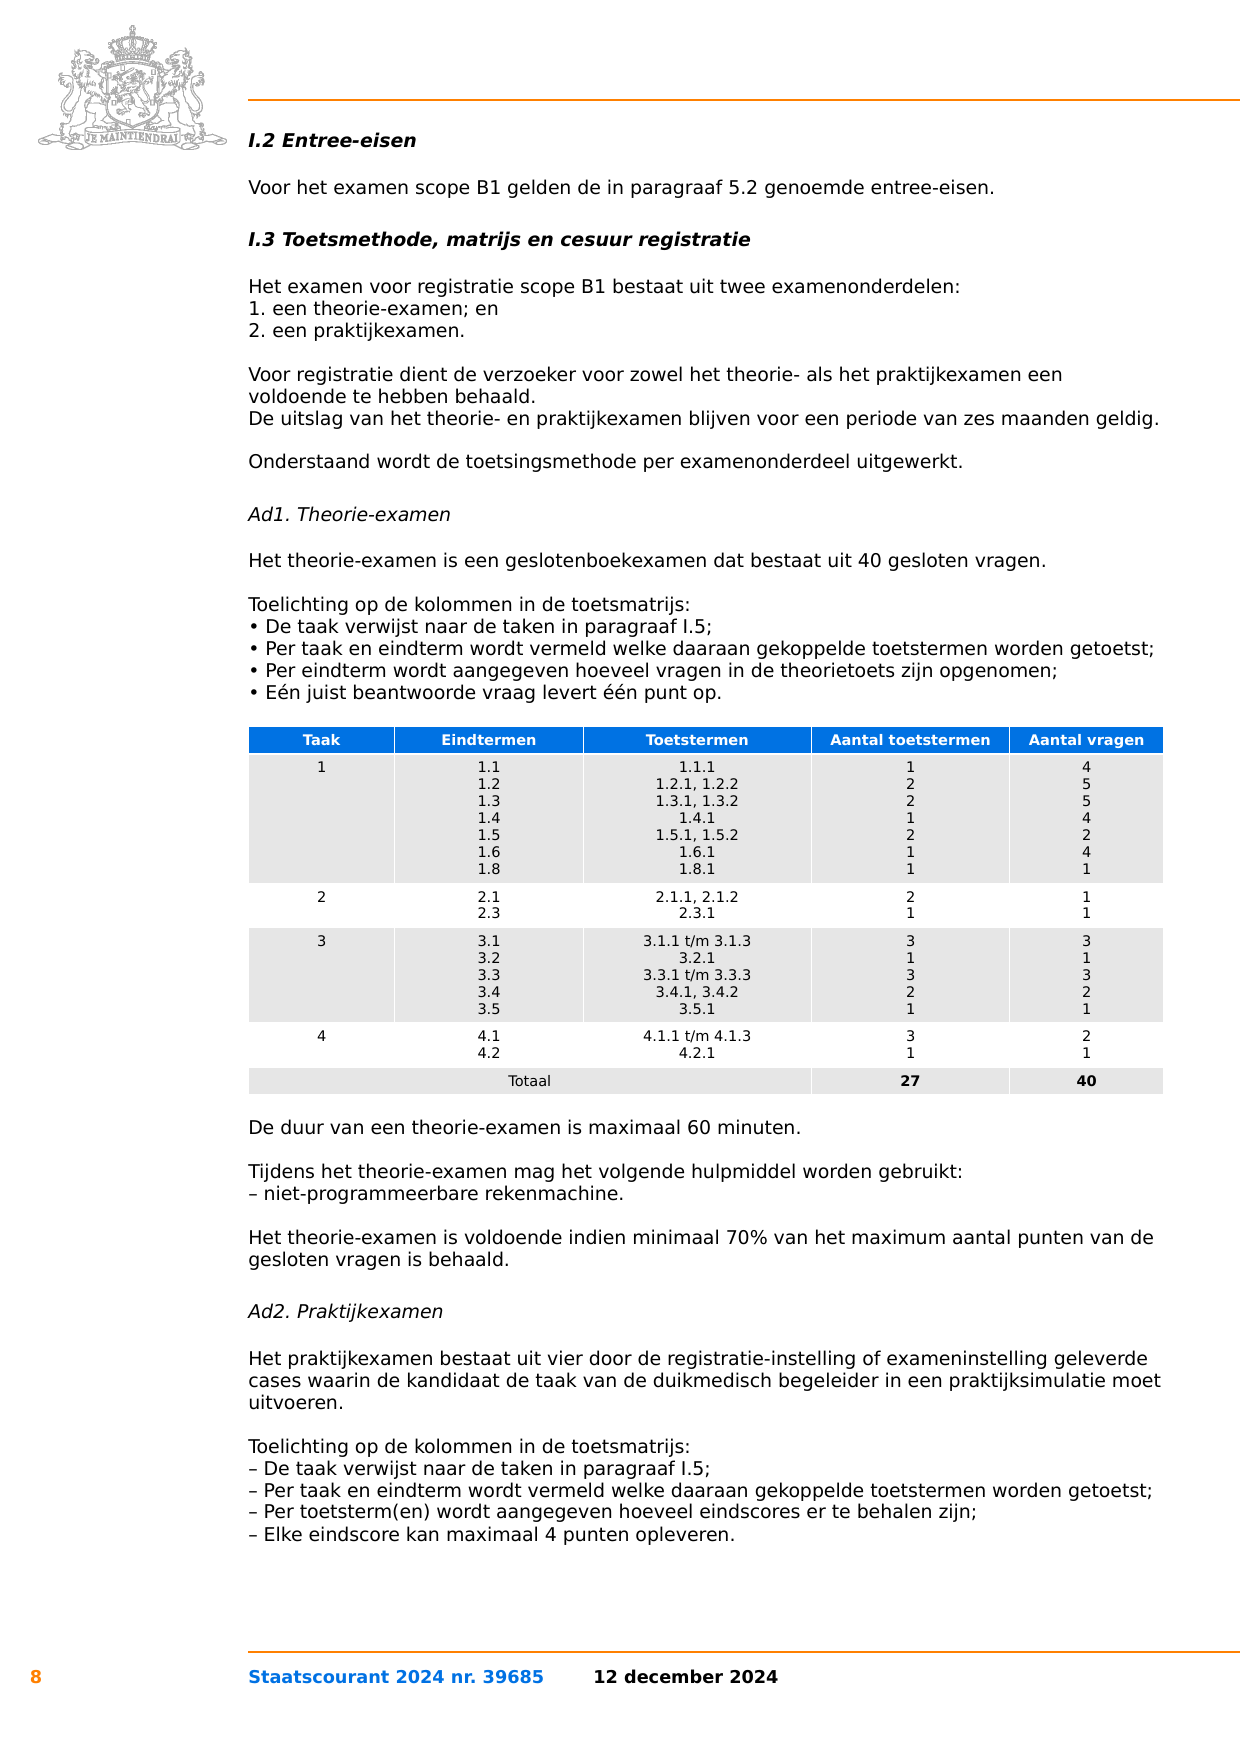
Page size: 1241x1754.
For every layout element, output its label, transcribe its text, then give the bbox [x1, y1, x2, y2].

text De duur van een theorie-examen is maximaal 60 minuten. [248, 1117, 1163, 1139]
text Onderstaand wordt de toetsingsmethode per examenonderdeel uitgewerkt. [248, 451, 1163, 473]
subtitle Ad1. Theorie-examen [248, 503, 1163, 525]
text – Per taak en eindterm wordt vermeld welke daaraan gekoppelde toetstermen worden getoetst; [248, 1479, 1163, 1501]
text • Per eindterm wordt aangegeven hoeveel vragen in de theorietoets zijn opgenomen; [248, 660, 1163, 682]
table_cell 2 1 [812, 884, 1009, 927]
table_cell 40 [1010, 1068, 1163, 1094]
text • De taak verwijst naar de taken in paragraaf I.5; [248, 616, 1163, 638]
table_cell 4 5 5 4 2 4 1 [1010, 755, 1163, 883]
table_cell 3 1 [812, 1024, 1009, 1067]
text – Per toetsterm(en) wordt aangegeven hoeveel eindscores er te behalen zijn; [248, 1501, 1163, 1523]
table_cell 2 [249, 884, 394, 927]
text Het examen voor registratie scope B1 bestaat uit twee examenonderdelen: [248, 276, 1163, 298]
table_cell 2.1.1, 2.1.2 2.3.1 [584, 884, 811, 927]
text Het theorie-examen is voldoende indien minimaal 70% van het maximum aantal punten van de gesloten vragen is behaald. [248, 1227, 1163, 1271]
table_cell 1 [249, 755, 394, 883]
table_cell 3 1 3 2 1 [812, 928, 1009, 1022]
table_cell 2 1 [1010, 1024, 1163, 1067]
table_header Taak [249, 727, 394, 753]
text 2. een praktijkexamen. [248, 320, 1163, 342]
text Voor registratie dient de verzoeker voor zowel het theorie- als het praktijkexamen een voldoende te hebben behaald. [248, 364, 1163, 408]
text Voor het examen scope B1 gelden de in paragraaf 5.2 genoemde entree-eisen. [248, 177, 1163, 199]
table_header Aantal toetstermen [812, 727, 1009, 753]
table_header Eindtermen [395, 727, 583, 753]
text Toelichting op de kolommen in de toetsmatrijs: [248, 594, 1163, 616]
table_cell 4.1.1 t/m 4.1.3 4.2.1 [584, 1024, 811, 1067]
text • Eén juist beantwoorde vraag levert één punt op. [248, 682, 1163, 704]
table_header Toetstermen [584, 727, 811, 753]
table_cell 3.1.1 t/m 3.1.3 3.2.1 3.3.1 t/m 3.3.3 3.4.1, 3.4.2 3.5.1 [584, 928, 811, 1022]
text Toelichting op de kolommen in de toetsmatrijs: [248, 1436, 1163, 1457]
text 1. een theorie-examen; en [248, 298, 1163, 320]
subtitle I.2 Entree-eisen [248, 130, 1163, 152]
text – De taak verwijst naar de taken in paragraaf I.5; [248, 1457, 1163, 1479]
text Het praktijkexamen bestaat uit vier door de registratie-instelling of exameninstelling geleverde cases waarin de kandidaat de taak van de duikmedisch begeleider in een praktijksimulatie moet uitvoeren. [248, 1348, 1163, 1414]
table_cell 1 2 2 1 2 1 1 [812, 755, 1009, 883]
table_cell Totaal [249, 1068, 811, 1094]
table_cell 3.1 3.2 3.3 3.4 3.5 [395, 928, 583, 1022]
text – niet-programmeerbare rekenmachine. [248, 1183, 1163, 1205]
table_cell 4 [249, 1024, 394, 1067]
text • Per taak en eindterm wordt vermeld welke daaraan gekoppelde toetstermen worden getoetst; [248, 638, 1163, 660]
table_cell 1.1 1.2 1.3 1.4 1.5 1.6 1.8 [395, 755, 583, 883]
text Het theorie-examen is een geslotenboekexamen dat bestaat uit 40 gesloten vragen. [248, 550, 1163, 572]
table_cell 1.1.1 1.2.1, 1.2.2 1.3.1, 1.3.2 1.4.1 1.5.1, 1.5.2 1.6.1 1.8.1 [584, 755, 811, 883]
subtitle I.3 Toetsmethode, matrijs en cesuur registratie [248, 229, 1163, 251]
picture [38, 25, 227, 150]
text – Elke eindscore kan maximaal 4 punten opleveren. [248, 1523, 1163, 1545]
table_cell 3 1 3 2 1 [1010, 928, 1163, 1022]
table_cell 27 [812, 1068, 1009, 1094]
table_header Aantal vragen [1010, 727, 1163, 753]
table_cell 3 [249, 928, 394, 1022]
text De uitslag van het theorie- en praktijkexamen blijven voor een periode van zes maanden geldig. [248, 408, 1163, 429]
subtitle Ad2. Praktijkexamen [248, 1301, 1163, 1323]
table_cell 2.1 2.3 [395, 884, 583, 927]
text Tijdens het theorie-examen mag het volgende hulpmiddel worden gebruikt: [248, 1161, 1163, 1183]
table_cell 1 1 [1010, 884, 1163, 927]
table_cell 4.1 4.2 [395, 1024, 583, 1067]
